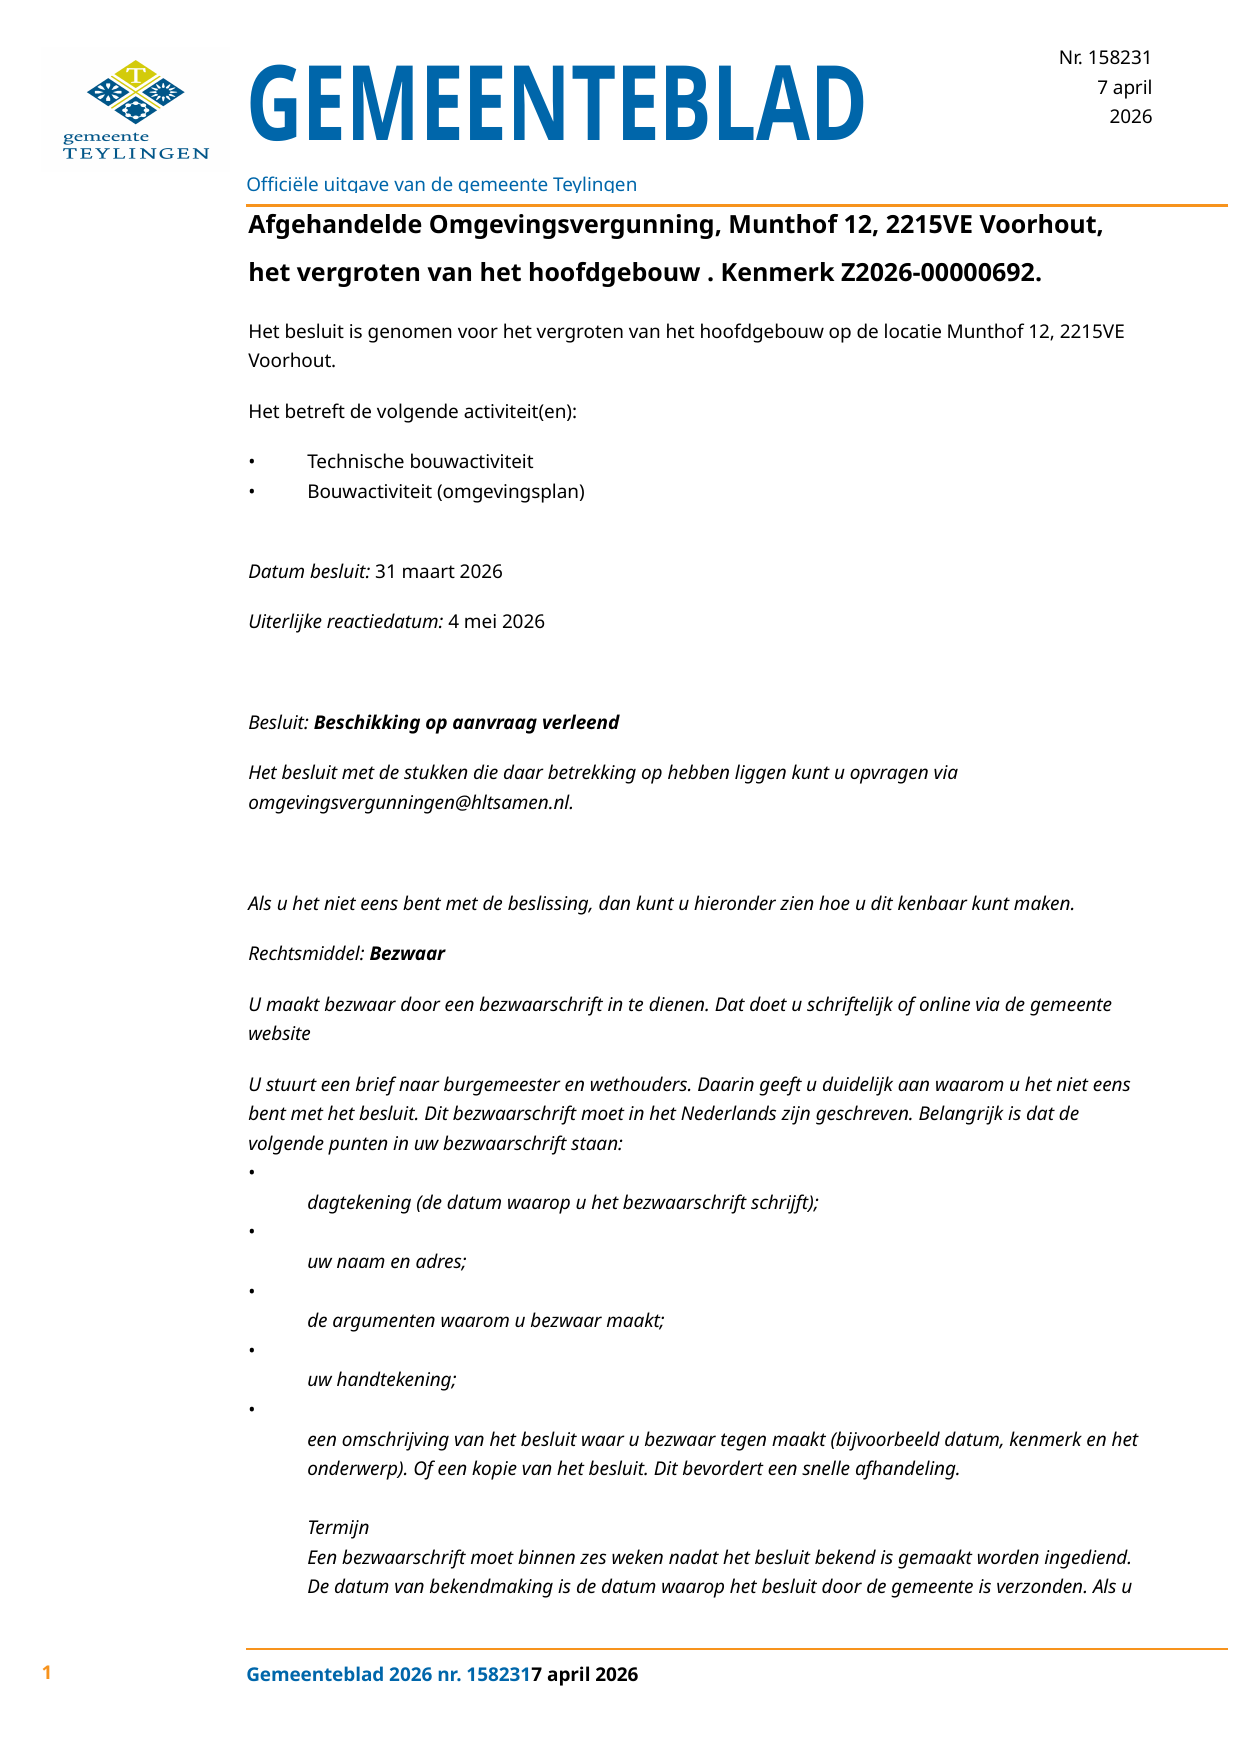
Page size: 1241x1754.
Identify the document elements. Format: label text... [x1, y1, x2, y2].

list uw naam en adres; [248, 1248, 1152, 1274]
text Als u het niet eens bent met de beslissing, dan kunt u hieronder zien hoe u dit kenbaar kunt maken. [248, 890, 1152, 916]
list uw handtekening; [248, 1367, 1152, 1392]
text Het betreft de volgende activiteit(en): [248, 398, 1152, 424]
text U maakt bezwaar door een bezwaarschrift in te dienen. Dat doet u schriftelijk of online via de gemeente website [248, 991, 1152, 1046]
text Het besluit met de stukken die daar betrekking op hebben liggen kunt u opvragen via omgevingsvergunningen@hltsamen.nl. [248, 759, 1152, 815]
text Rechtsmiddel: Bezwaar [248, 940, 1152, 966]
list Een bezwaarschrift moet binnen zes weken nadat het besluit bekend is gemaakt worden ingediend. De datum van bekendmaking is de datum waarop het besluit door de gemeente is verzonden. Als u [248, 1544, 1152, 1599]
text Afgehandelde Omgevingsvergunning, Munthof 12, 2215VE Voorhout, het vergroten van het hoofdgebouw . Kenmerk Z2026-00000692. [248, 207, 1152, 288]
list Technische bouwactiviteit [248, 448, 1152, 474]
text Het besluit is genomen voor het vergroten van het hoofdgebouw op de locatie Munthof 12, 2215VE Voorhout. [248, 318, 1152, 373]
list de argumenten waarom u bezwaar maakt; [248, 1307, 1152, 1333]
list een omschrijving van het besluit waar u bezwaar tegen maakt (bijvoorbeeld datum, kenmerk en het onderwerp). Of een kopie van het besluit. Dit bevordert een snelle afhandeling. [248, 1426, 1152, 1481]
text Datum besluit: 31 maart 2026 [248, 558, 1152, 584]
list Bouwactiviteit (omgevingsplan) [248, 478, 1152, 504]
list dagtekening (de datum waarop u het bezwaarschrift schrijft); [248, 1189, 1152, 1215]
picture [41, 47, 231, 172]
text Uiterlijke reactiedatum: 4 mei 2026 [248, 608, 1152, 634]
text U stuurt een brief naar burgemeester en wethouders. Daarin geeft u duidelijk aan waarom u het niet eens bent met het besluit. Dit bezwaarschrift moet in het Nederlands zijn geschreven. Belangrijk is dat de volgende punten in uw bezwaarschrift staan: [248, 1071, 1152, 1156]
list Termijn [248, 1514, 1152, 1540]
text Besluit: Beschikking op aanvraag verleend [248, 709, 1152, 735]
